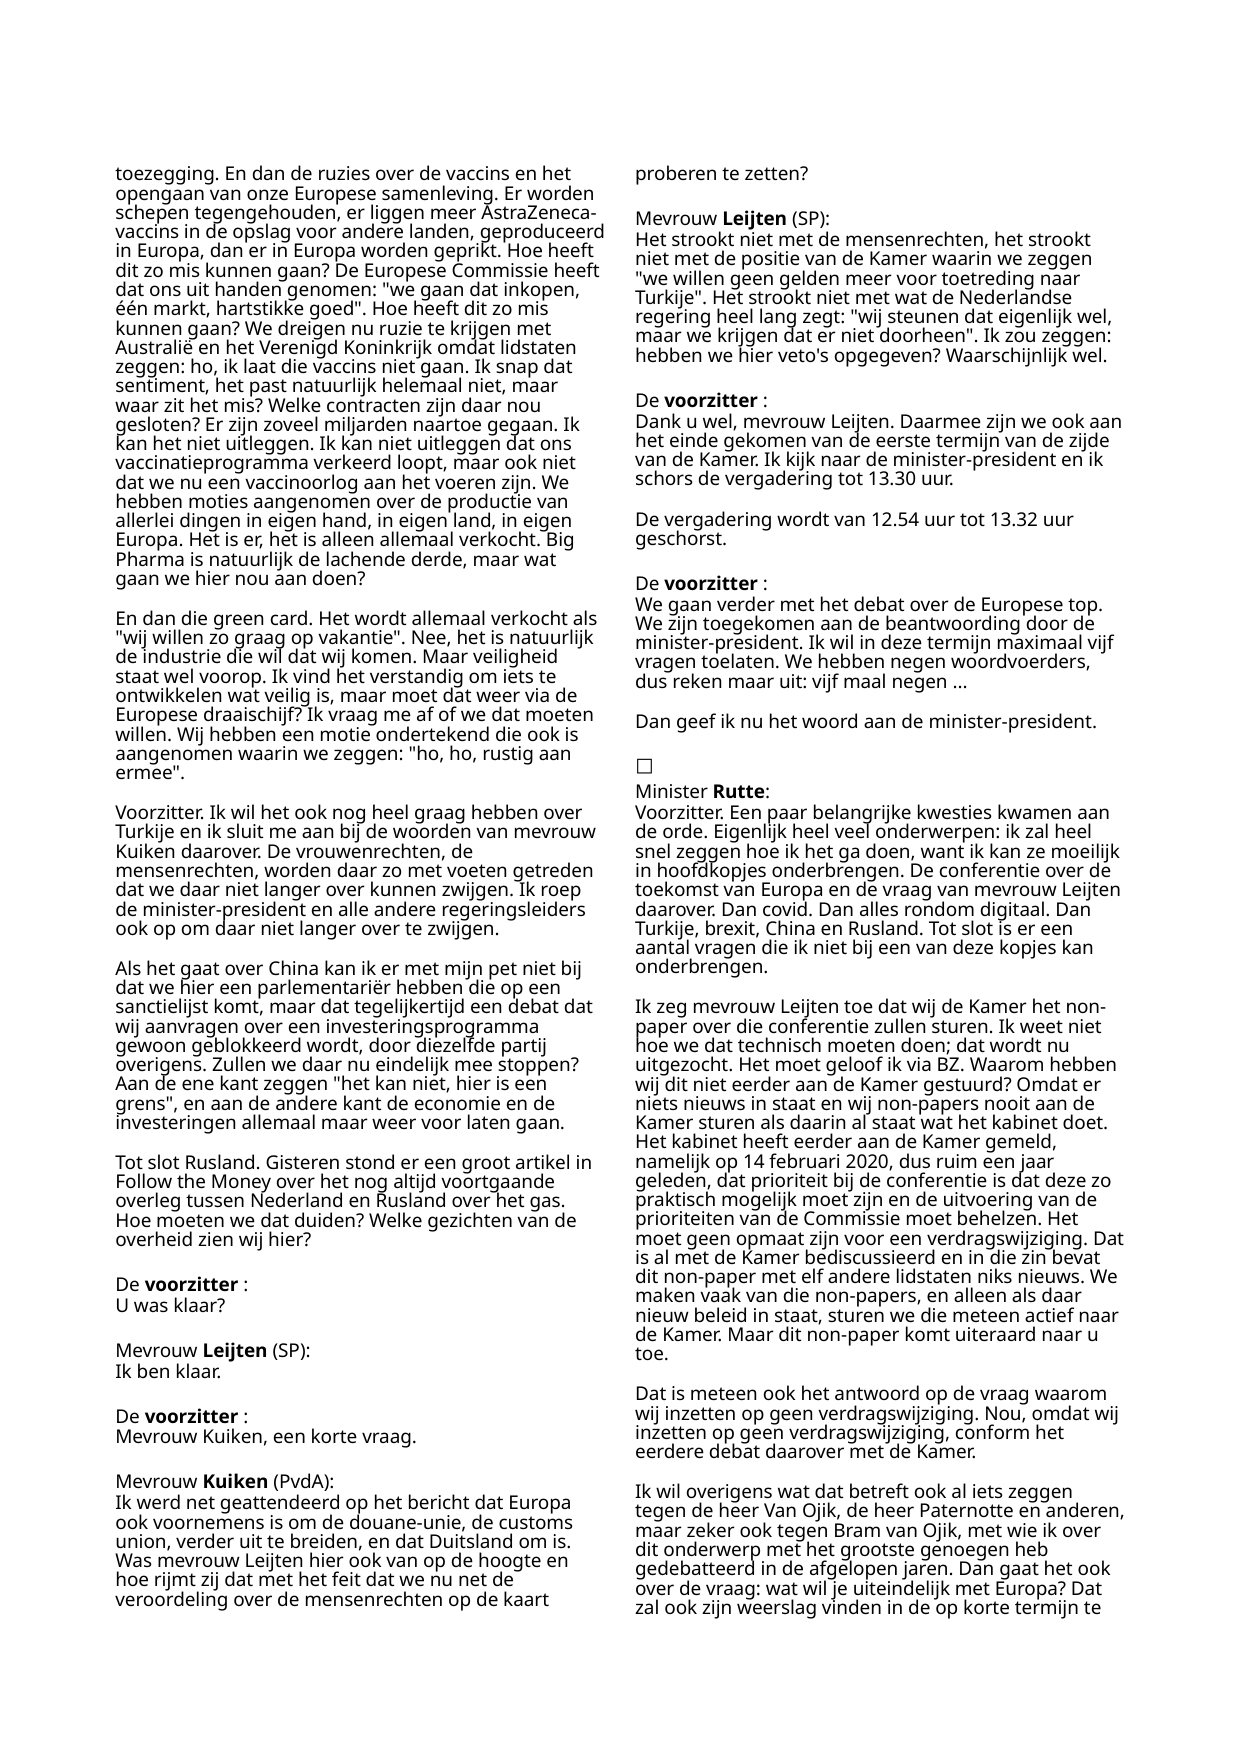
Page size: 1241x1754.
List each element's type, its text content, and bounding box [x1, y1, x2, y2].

text De voorzitter : [635, 570, 1125, 596]
text En dan die green card. Het wordt allemaal verkocht als "wij willen zo graag op vakantie". Nee, het is natuurlijk de industrie die wil dat wij komen. Maar veiligheid staat wel voorop. Ik vind het verstandig om iets te ontwikkelen wat veilig is, maar moet dat weer via de Europese draaischijf? Ik vraag me af of we dat moeten willen. Wij hebben een motie ondertekend die ook is aangenomen waarin we zeggen: "ho, ho, rustig aan ermee". [115, 610, 605, 783]
text Ik wil overigens wat dat betreft ook al iets zeggen tegen de heer Van Ojik, de heer Paternotte en anderen, maar zeker ook tegen Bram van Ojik, met wie ik over dit onderwerp met het grootste genoegen heb gedebatteerd in de afgelopen jaren. Dan gaat het ook over de vraag: wat wil je uiteindelijk met Europa? Dat zal ook zijn weerslag vinden in de op korte termijn te [635, 1483, 1125, 1618]
text Ik zeg mevrouw Leijten toe dat wij de Kamer het non-paper over die conferentie zullen sturen. Ik weet niet hoe we dat technisch moeten doen; dat wordt nu uitgezocht. Het moet geloof ik via BZ. Waarom hebben wij dit niet eerder aan de Kamer gestuurd? Omdat er niets nieuws in staat en wij non-papers nooit aan de Kamer sturen als daarin al staat wat het kabinet doet. Het kabinet heeft eerder aan de Kamer gemeld, namelijk op 14 februari 2020, dus ruim een jaar geleden, dat prioriteit bij de conferentie is dat deze zo praktisch mogelijk moet zijn en de uitvoering van de prioriteiten van de Commissie moet behelzen. Het moet geen opmaat zijn voor een verdragswijziging. Dat is al met de Kamer bediscussieerd en in die zin bevat dit non-paper met elf andere lidstaten niks nieuws. We maken vaak van die non-papers, en alleen als daar nieuw beleid in staat, sturen we die meteen actief naar de Kamer. Maar dit non-paper komt uiteraard naar u toe. [635, 998, 1125, 1364]
text Voorzitter. Een paar belangrijke kwesties kwamen aan de orde. Eigenlijk heel veel onderwerpen: ik zal heel snel zeggen hoe ik het ga doen, want ik kan ze moeilijk in hoofdkopjes onderbrengen. De conferentie over de toekomst van Europa en de vraag van mevrouw Leijten daarover. Dan covid. Dan alles rondom digitaal. Dan Turkije, brexit, China en Rusland. Tot slot is er een aantal vragen die ik niet bij een van deze kopjes kan onderbrengen. [635, 804, 1125, 978]
text De voorzitter : [635, 387, 1125, 413]
text Tot slot Rusland. Gisteren stond er een groot artikel in Follow the Money over het nog altijd voortgaande overleg tussen Nederland en Rusland over het gas. Hoe moeten we dat duiden? Welke gezichten van de overheid zien wij hier? [115, 1154, 605, 1250]
text Mevrouw Leijten (SP): [635, 205, 1125, 231]
text Mevrouw Kuiken, een korte vraag. [115, 1428, 605, 1448]
text De vergadering wordt van 12.54 uur tot 13.32 uur geschorst. [635, 511, 1125, 549]
text Voorzitter. Ik wil het ook nog heel graag hebben over Turkije en ik sluit me aan bij de woorden van mevrouw Kuiken daarover. De vrouwenrechten, de mensenrechten, worden daar zo met voeten getreden dat we daar niet langer over kunnen zwijgen. Ik roep de minister-president en alle andere regeringsleiders ook op om daar niet langer over te zwijgen. [115, 804, 605, 939]
text U was klaar? [115, 1297, 605, 1316]
text Het strookt niet met de mensenrechten, het strookt niet met de positie van de Kamer waarin we zeggen "we willen geen gelden meer voor toetreding naar Turkije". Het strookt niet met wat de Nederlandse regering heel lang zegt: "wij steunen dat eigenlijk wel, maar we krijgen dat er niet doorheen". Ik zou zeggen: hebben we hier veto's opgegeven? Waarschijnlijk wel. [635, 231, 1125, 366]
text Ik ben klaar. [115, 1363, 605, 1382]
text ⬜ [635, 753, 1125, 778]
text We gaan verder met het debat over de Europese top. We zijn toegekomen aan de beantwoording door de minister-president. Ik wil in deze termijn maximaal vijf vragen toelaten. We hebben negen woordvoerders, dus reken maar uit: vijf maal negen ... [635, 596, 1125, 692]
text Dat is meteen ook het antwoord op de vraag waarom wij inzetten op geen verdragswijziging. Nou, omdat wij inzetten op geen verdragswijziging, conform het eerdere debat daarover met de Kamer. [635, 1385, 1125, 1462]
text Als het gaat over China kan ik er met mijn pet niet bij dat we hier een parlementariër hebben die op een sanctielijst komt, maar dat tegelijkertijd een debat dat wij aanvragen over een investeringsprogramma gewoon geblokkeerd wordt, door diezelfde partij overigens. Zullen we daar nu eindelijk mee stoppen? Aan de ene kant zeggen "het kan niet, hier is een grens", en aan de andere kant de economie en de investeringen allemaal maar weer voor laten gaan. [115, 960, 605, 1133]
text Dan geef ik nu het woord aan de minister-president. [635, 713, 1125, 732]
text Mevrouw Kuiken (PvdA): [115, 1469, 605, 1494]
text Dank u wel, mevrouw Leijten. Daarmee zijn we ook aan het einde gekomen van de eerste termijn van de zijde van de Kamer. Ik kijk naar de minister-president en ik schors de vergadering tot 13.30 uur. [635, 413, 1125, 490]
text Minister Rutte: [635, 778, 1125, 804]
text Mevrouw Leijten (SP): [115, 1337, 605, 1363]
text De voorzitter : [115, 1403, 605, 1428]
text Ik werd net geattendeerd op het bericht dat Europa ook voornemens is om de douane-unie, de customs union, verder uit te breiden, en dat Duitsland om is. Was mevrouw Leijten hier ook van op de hoogte en hoe rijmt zij dat met het feit dat we nu net de veroordeling over de mensenrechten op de kaart [115, 1494, 605, 1610]
text toezegging. En dan de ruzies over de vaccins en het opengaan van onze Europese samenleving. Er worden schepen tegengehouden, er liggen meer AstraZeneca-vaccins in de opslag voor andere landen, geproduceerd in Europa, dan er in Europa worden geprikt. Hoe heeft dit zo mis kunnen gaan? De Europese Commissie heeft dat ons uit handen genomen: "we gaan dat inkopen, één markt, hartstikke goed". Hoe heeft dit zo mis kunnen gaan? We dreigen nu ruzie te krijgen met Australië en het Verenigd Koninkrijk omdat lidstaten zeggen: ho, ik laat die vaccins niet gaan. Ik snap dat sentiment, het past natuurlijk helemaal niet, maar waar zit het mis? Welke contracten zijn daar nou gesloten? Er zijn zoveel miljarden naartoe gegaan. Ik kan het niet uitleggen. Ik kan niet uitleggen dat ons vaccinatieprogramma verkeerd loopt, maar ook niet dat we nu een vaccinoorlog aan het voeren zijn. We hebben moties aangenomen over de productie van allerlei dingen in eigen hand, in eigen land, in eigen Europa. Het is er, het is alleen allemaal verkocht. Big Pharma is natuurlijk de lachende derde, maar wat gaan we hier nou aan doen? [115, 165, 605, 589]
text De voorzitter : [115, 1271, 605, 1297]
text proberen te zetten? [635, 165, 1125, 184]
